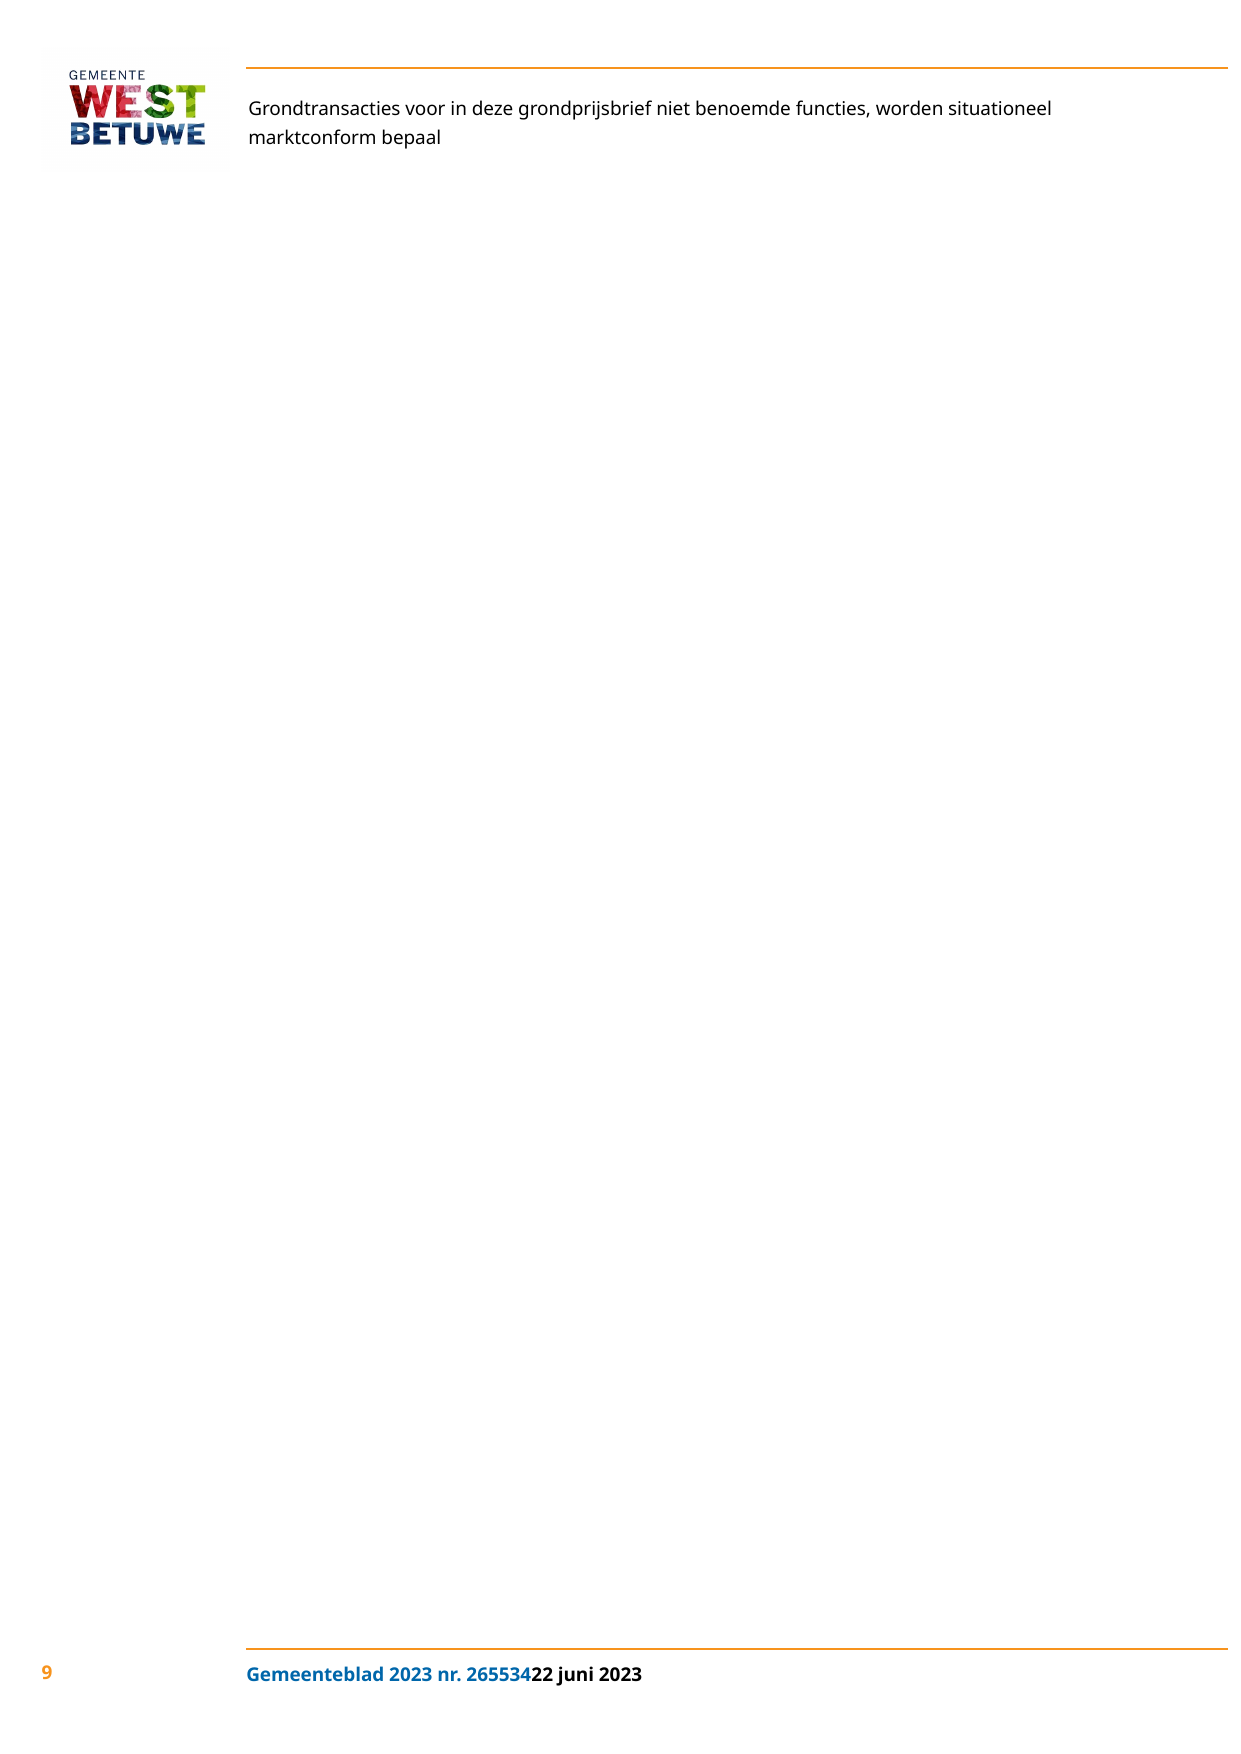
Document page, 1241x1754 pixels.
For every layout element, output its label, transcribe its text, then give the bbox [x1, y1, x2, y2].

picture [41, 47, 231, 172]
text Grondtransacties voor in deze grondprijsbrief niet benoemde functies, worden situationeel marktconform bepaal [248, 95, 1152, 150]
